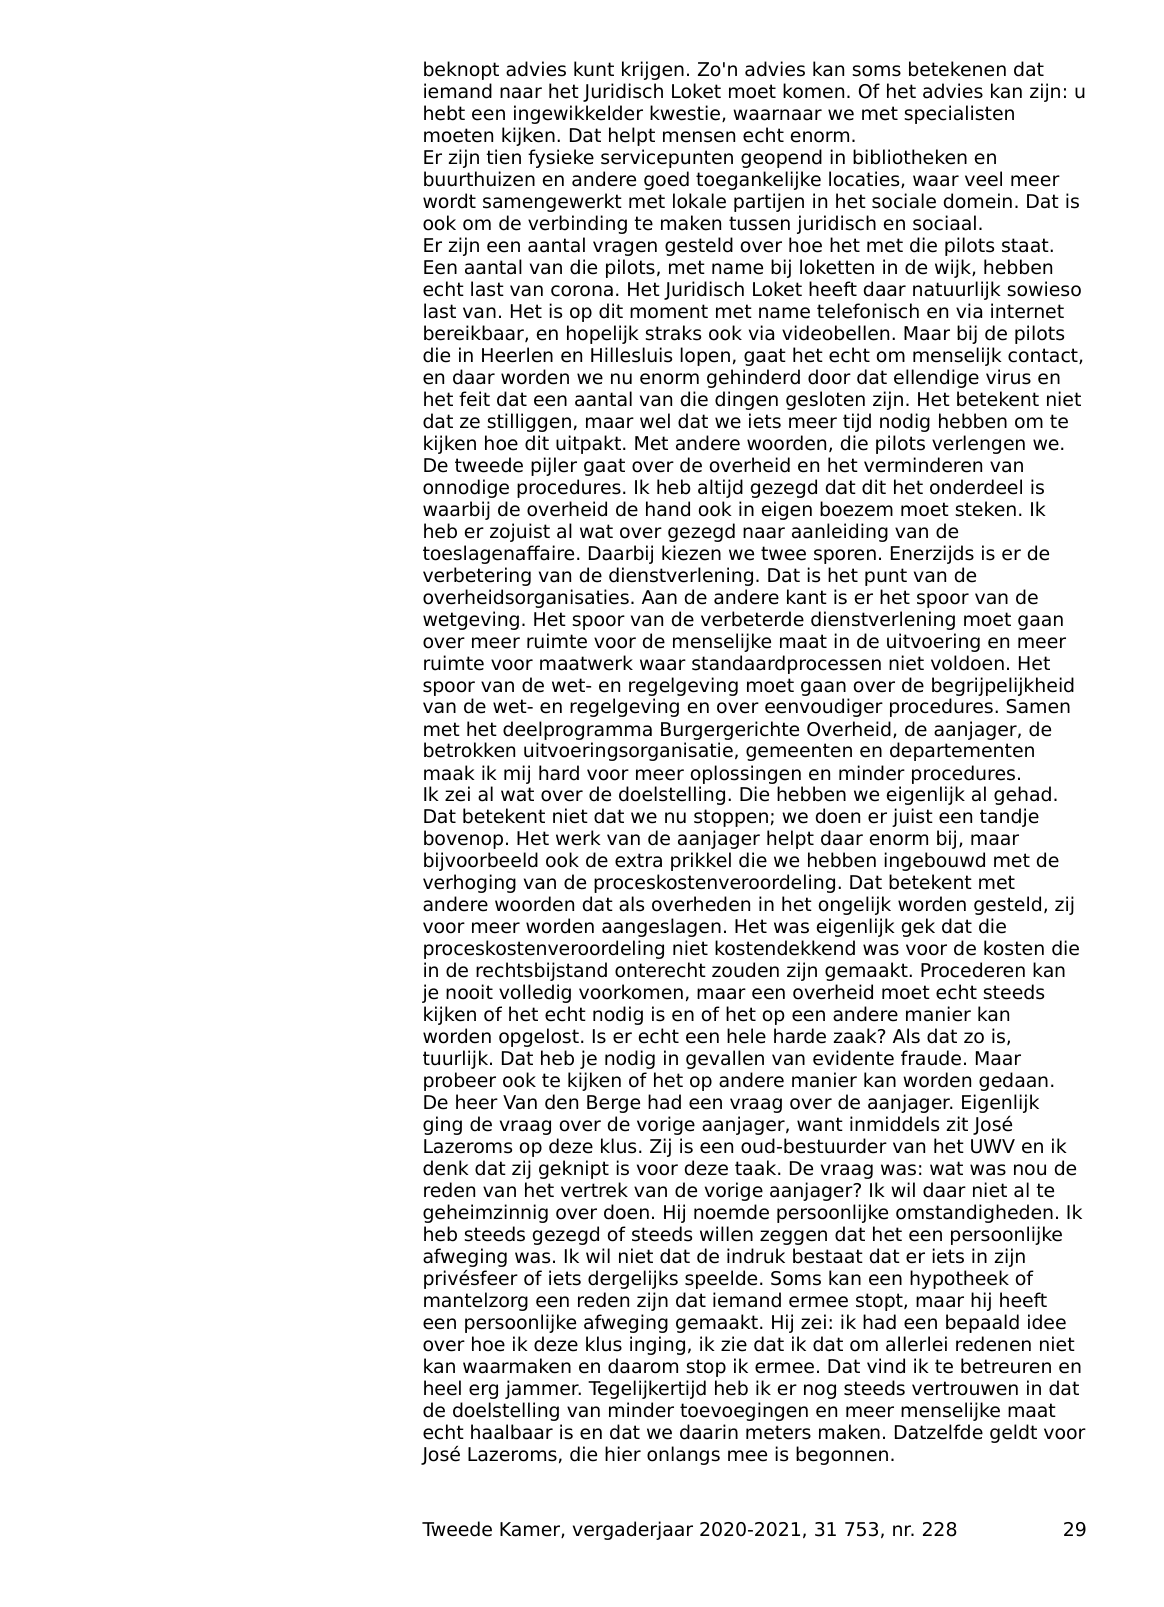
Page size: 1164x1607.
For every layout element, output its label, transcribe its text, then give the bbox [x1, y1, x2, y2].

text Ik zei al wat over de doelstelling. Die hebben we eigenlijk al gehad. Dat betekent niet dat we nu stoppen; we doen er juist een tandje bovenop. Het werk van de aanjager helpt daar enorm bij, maar bijvoorbeeld ook de extra prikkel die we hebben ingebouwd met de verhoging van de proceskostenveroordeling. Dat betekent met andere woorden dat als overheden in het ongelijk worden gesteld, zij voor meer worden aangeslagen. Het was eigenlijk gek dat die proceskostenveroordeling niet kostendekkend was voor de kosten die in de rechtsbijstand onterecht zouden zijn gemaakt. Procederen kan je nooit volledig voorkomen, maar een overheid moet echt steeds kijken of het echt nodig is en of het op een andere manier kan worden opgelost. Is er echt een hele harde zaak? Als dat zo is, tuurlijk. Dat heb je nodig in gevallen van evidente fraude. Maar probeer ook te kijken of het op andere manier kan worden gedaan. [422, 784, 1087, 1092]
text Er zijn tien fysieke servicepunten geopend in bibliotheken en buurthuizen en andere goed toegankelijke locaties, waar veel meer wordt samengewerkt met lokale partijen in het sociale domein. Dat is ook om de verbinding te maken tussen juridisch en sociaal. [422, 147, 1087, 235]
text De heer Van den Berge had een vraag over de aanjager. Eigenlijk ging de vraag over de vorige aanjager, want inmiddels zit José Lazeroms op deze klus. Zij is een oud-bestuurder van het UWV en ik denk dat zij geknipt is voor deze taak. De vraag was: wat was nou de reden van het vertrek van de vorige aanjager? Ik wil daar niet al te geheimzinnig over doen. Hij noemde persoonlijke omstandigheden. Ik heb steeds gezegd of steeds willen zeggen dat het een persoonlijke afweging was. Ik wil niet dat de indruk bestaat dat er iets in zijn privésfeer of iets dergelijks speelde. Soms kan een hypotheek of mantelzorg een reden zijn dat iemand ermee stopt, maar hij heeft een persoonlijke afweging gemaakt. Hij zei: ik had een bepaald idee over hoe ik deze klus inging, ik zie dat ik dat om allerlei redenen niet kan waarmaken en daarom stop ik ermee. Dat vind ik te betreuren en heel erg jammer. Tegelijkertijd heb ik er nog steeds vertrouwen in dat de doelstelling van minder toevoegingen en meer menselijke maat echt haalbaar is en dat we daarin meters maken. Datzelfde geldt voor José Lazeroms, die hier onlangs mee is begonnen. [422, 1092, 1087, 1466]
text beknopt advies kunt krijgen. Zo'n advies kan soms betekenen dat iemand naar het Juridisch Loket moet komen. Of het advies kan zijn: u hebt een ingewikkelder kwestie, waarnaar we met specialisten moeten kijken. Dat helpt mensen echt enorm. [422, 59, 1087, 147]
text De tweede pijler gaat over de overheid en het verminderen van onnodige procedures. Ik heb altijd gezegd dat dit het onderdeel is waarbij de overheid de hand ook in eigen boezem moet steken. Ik heb er zojuist al wat over gezegd naar aanleiding van de toeslagenaffaire. Daarbij kiezen we twee sporen. Enerzijds is er de verbetering van de dienstverlening. Dat is het punt van de overheidsorganisaties. Aan de andere kant is er het spoor van de wetgeving. Het spoor van de verbeterde dienstverlening moet gaan over meer ruimte voor de menselijke maat in de uitvoering en meer ruimte voor maatwerk waar standaardprocessen niet voldoen. Het spoor van de wet- en regelgeving moet gaan over de begrijpelijkheid van de wet- en regelgeving en over eenvoudiger procedures. Samen met het deelprogramma Burgergerichte Overheid, de aanjager, de betrokken uitvoeringsorganisatie, gemeenten en departementen maak ik mij hard voor meer oplossingen en minder procedures. [422, 455, 1087, 784]
text Er zijn een aantal vragen gesteld over hoe het met die pilots staat. Een aantal van die pilots, met name bij loketten in de wijk, hebben echt last van corona. Het Juridisch Loket heeft daar natuurlijk sowieso last van. Het is op dit moment met name telefonisch en via internet bereikbaar, en hopelijk straks ook via videobellen. Maar bij de pilots die in Heerlen en Hillesluis lopen, gaat het echt om menselijk contact, en daar worden we nu enorm gehinderd door dat ellendige virus en het feit dat een aantal van die dingen gesloten zijn. Het betekent niet dat ze stilliggen, maar wel dat we iets meer tijd nodig hebben om te kijken hoe dit uitpakt. Met andere woorden, die pilots verlengen we. [422, 235, 1087, 455]
